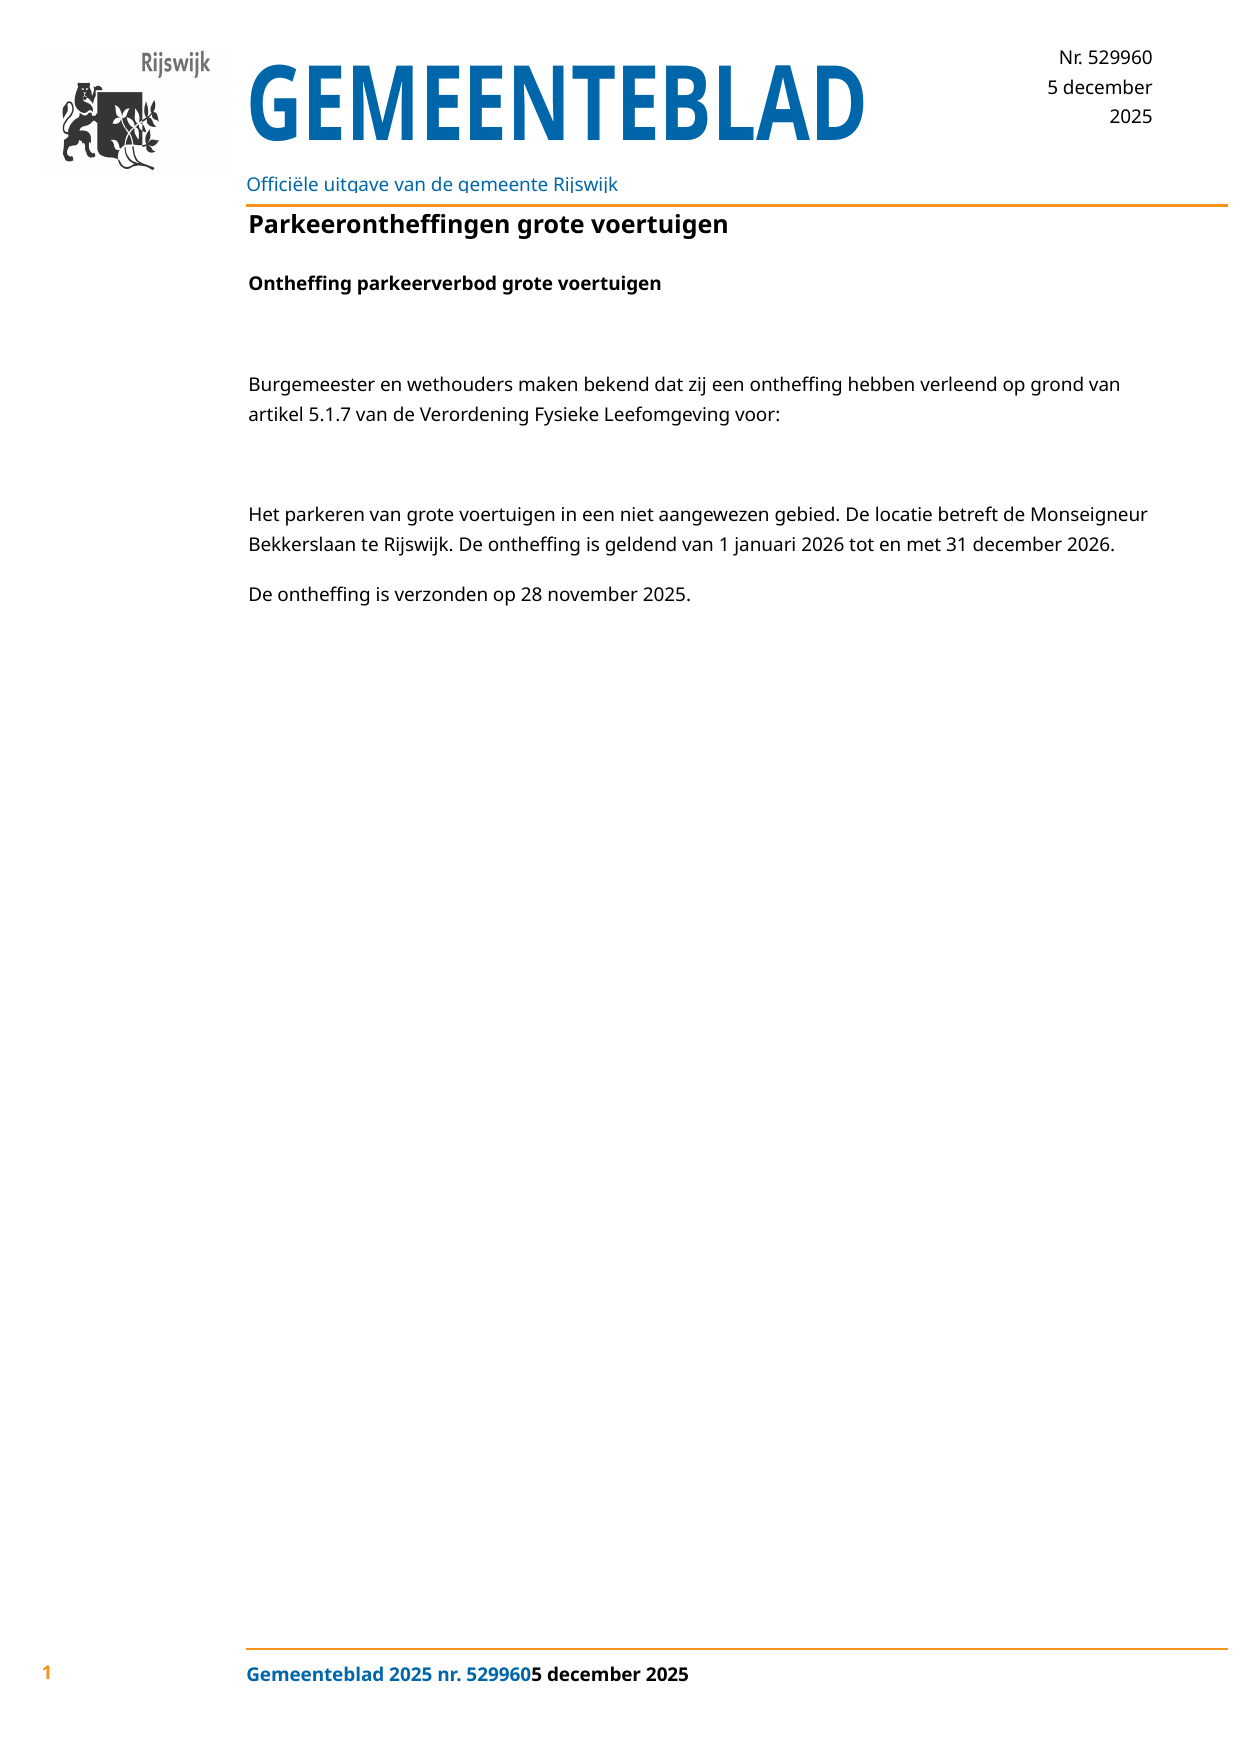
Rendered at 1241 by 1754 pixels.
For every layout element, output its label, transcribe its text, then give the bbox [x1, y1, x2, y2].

text De ontheffing is verzonden op 28 november 2025. [248, 582, 1152, 607]
text Ontheffing parkeerverbod grote voertuigen [248, 270, 1152, 296]
text Het parkeren van grote voertuigen in een niet aangewezen gebied. De locatie betreft de Monseigneur Bekkerslaan te Rijswijk. De ontheffing is geldend van 1 januari 2026 tot en met 31 december 2026. [248, 502, 1152, 557]
text Burgemeester en wethouders maken bekend dat zij een ontheffing hebben verleend op grond van artikel 5.1.7 van de Verordening Fysieke Leefomgeving voor: [248, 371, 1152, 426]
text Parkeerontheffingen grote voertuigen [248, 207, 1152, 241]
picture [41, 47, 231, 172]
